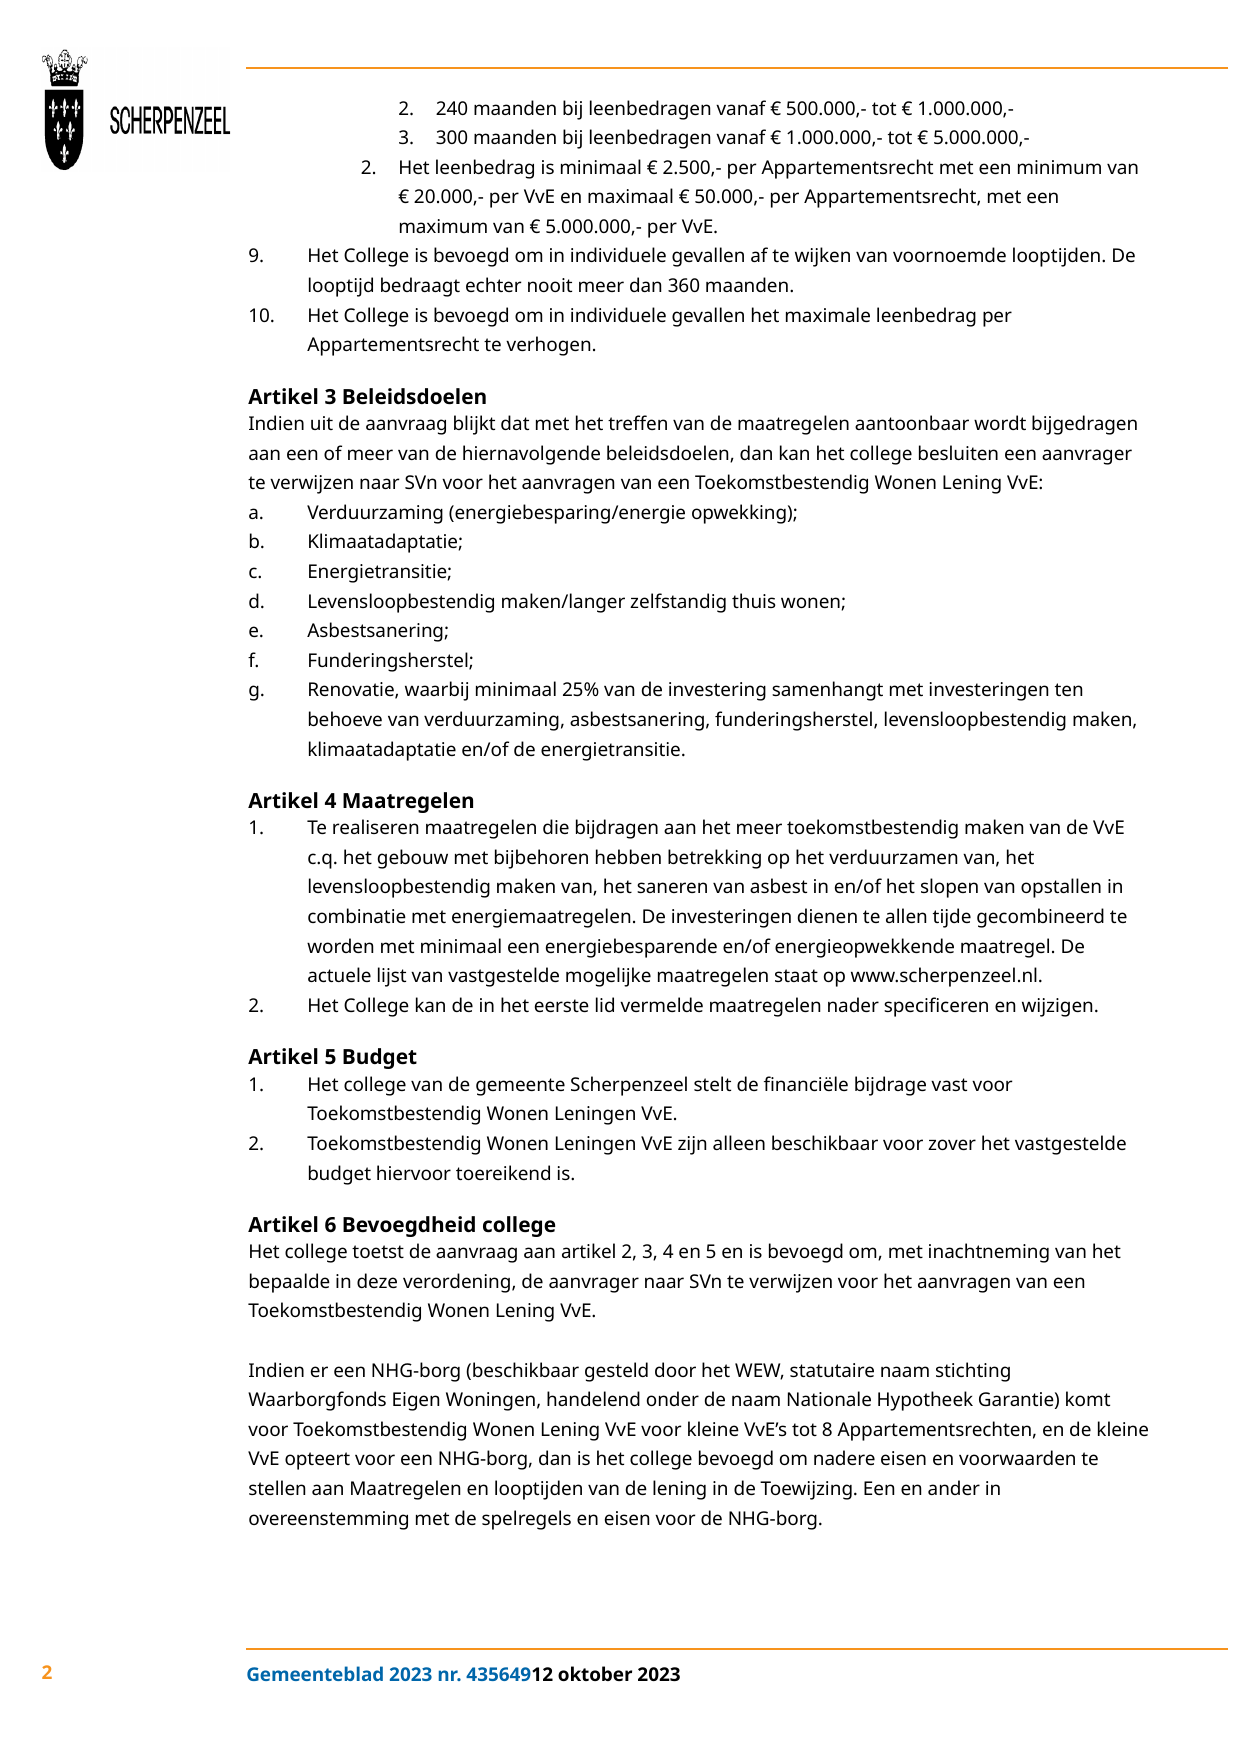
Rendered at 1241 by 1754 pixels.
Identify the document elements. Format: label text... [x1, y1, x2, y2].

list Klimaatadaptatie; [248, 529, 1152, 554]
list Het College kan de in het eerste lid vermelde maatregelen nader specificeren en wijzigen. [248, 992, 1152, 1018]
list Het college van de gemeente Scherpenzeel stelt de financiële bijdrage vast voor Toekomstbestendig Wonen Leningen VvE. [248, 1071, 1152, 1126]
list Het College is bevoegd om in individuele gevallen het maximale leenbedrag per Appartementsrecht te verhogen. [248, 302, 1152, 357]
list Funderingsherstel; [248, 647, 1152, 673]
list 300 maanden bij leenbedragen vanaf € 1.000.000,- tot € 5.000.000,- [398, 124, 1152, 150]
text Indien er een NHG-borg (beschikbaar gesteld door het WEW, statutaire naam stichting Waarborgfonds Eigen Woningen, handelend onder de naam Nationale Hypotheek Garantie) komt voor Toekomstbestendig Wonen Lening VvE voor kleine VvE’s tot 8 Appartementsrechten, en de kleine VvE opteert voor een NHG-borg, dan is het college bevoegd om nadere eisen en voorwaarden te stellen aan Maatregelen en looptijden van de lening in de Toewijzing. Een en ander in overeenstemming met de spelregels en eisen voor de NHG-borg. [248, 1357, 1152, 1531]
list Verduurzaming (energiebesparing/energie opwekking); [248, 499, 1152, 525]
text Artikel 5 Budget [248, 1042, 1152, 1071]
text Artikel 4 Maatregelen [248, 786, 1152, 814]
list Renovatie, waarbij minimaal 25% van de investering samenhangt met investeringen ten behoeve van verduurzaming, asbestsanering, funderingsherstel, levensloopbestendig maken, klimaatadaptatie en/of de energietransitie. [248, 677, 1152, 761]
list Toekomstbestendig Wonen Leningen VvE zijn alleen beschikbaar voor zover het vastgestelde budget hiervoor toereikend is. [248, 1130, 1152, 1185]
list Het College is bevoegd om in individuele gevallen af te wijken van voornoemde looptijden. De looptijd bedraagt echter nooit meer dan 360 maanden. [248, 243, 1152, 298]
list Levensloopbestendig maken/langer zelfstandig thuis wonen; [248, 588, 1152, 613]
text Artikel 3 Beleidsdoelen [248, 382, 1152, 410]
list Asbestsanering; [248, 617, 1152, 643]
text Indien uit de aanvraag blijkt dat met het treffen van de maatregelen aantoonbaar wordt bijgedragen aan een of meer van de hiernavolgende beleidsdoelen, dan kan het college besluiten een aanvrager te verwijzen naar SVn voor het aanvragen van een Toekomstbestendig Wonen Lening VvE: [248, 410, 1152, 495]
text Artikel 6 Bevoegdheid college [248, 1210, 1152, 1238]
text Het college toetst de aanvraag aan artikel 2, 3, 4 en 5 en is bevoegd om, met inachtneming van het bepaalde in deze verordening, de aanvrager naar SVn te verwijzen voor het aanvragen van een Toekomstbestendig Wonen Lening VvE. [248, 1238, 1152, 1323]
list Het leenbedrag is minimaal € 2.500,- per Appartementsrecht met een minimum van € 20.000,- per VvE en maximaal € 50.000,- per Appartementsrecht, met een maximum van € 5.000.000,- per VvE. [361, 154, 1152, 239]
list Energietransitie; [248, 558, 1152, 584]
list 240 maanden bij leenbedragen vanaf € 500.000,- tot € 1.000.000,- [398, 95, 1152, 121]
picture [41, 47, 231, 172]
list Te realiseren maatregelen die bijdragen aan het meer toekomstbestendig maken van de VvE c.q. het gebouw met bijbehoren hebben betrekking op het verduurzamen van, het levensloopbestendig maken van, het saneren van asbest in en/of het slopen van opstallen in combinatie met energiemaatregelen. De investeringen dienen te allen tijde gecombineerd te worden met minimaal een energiebesparende en/of energieopwekkende maatregel. De actuele lijst van vastgestelde mogelijke maatregelen staat op www.scherpenzeel.nl. [248, 814, 1152, 988]
